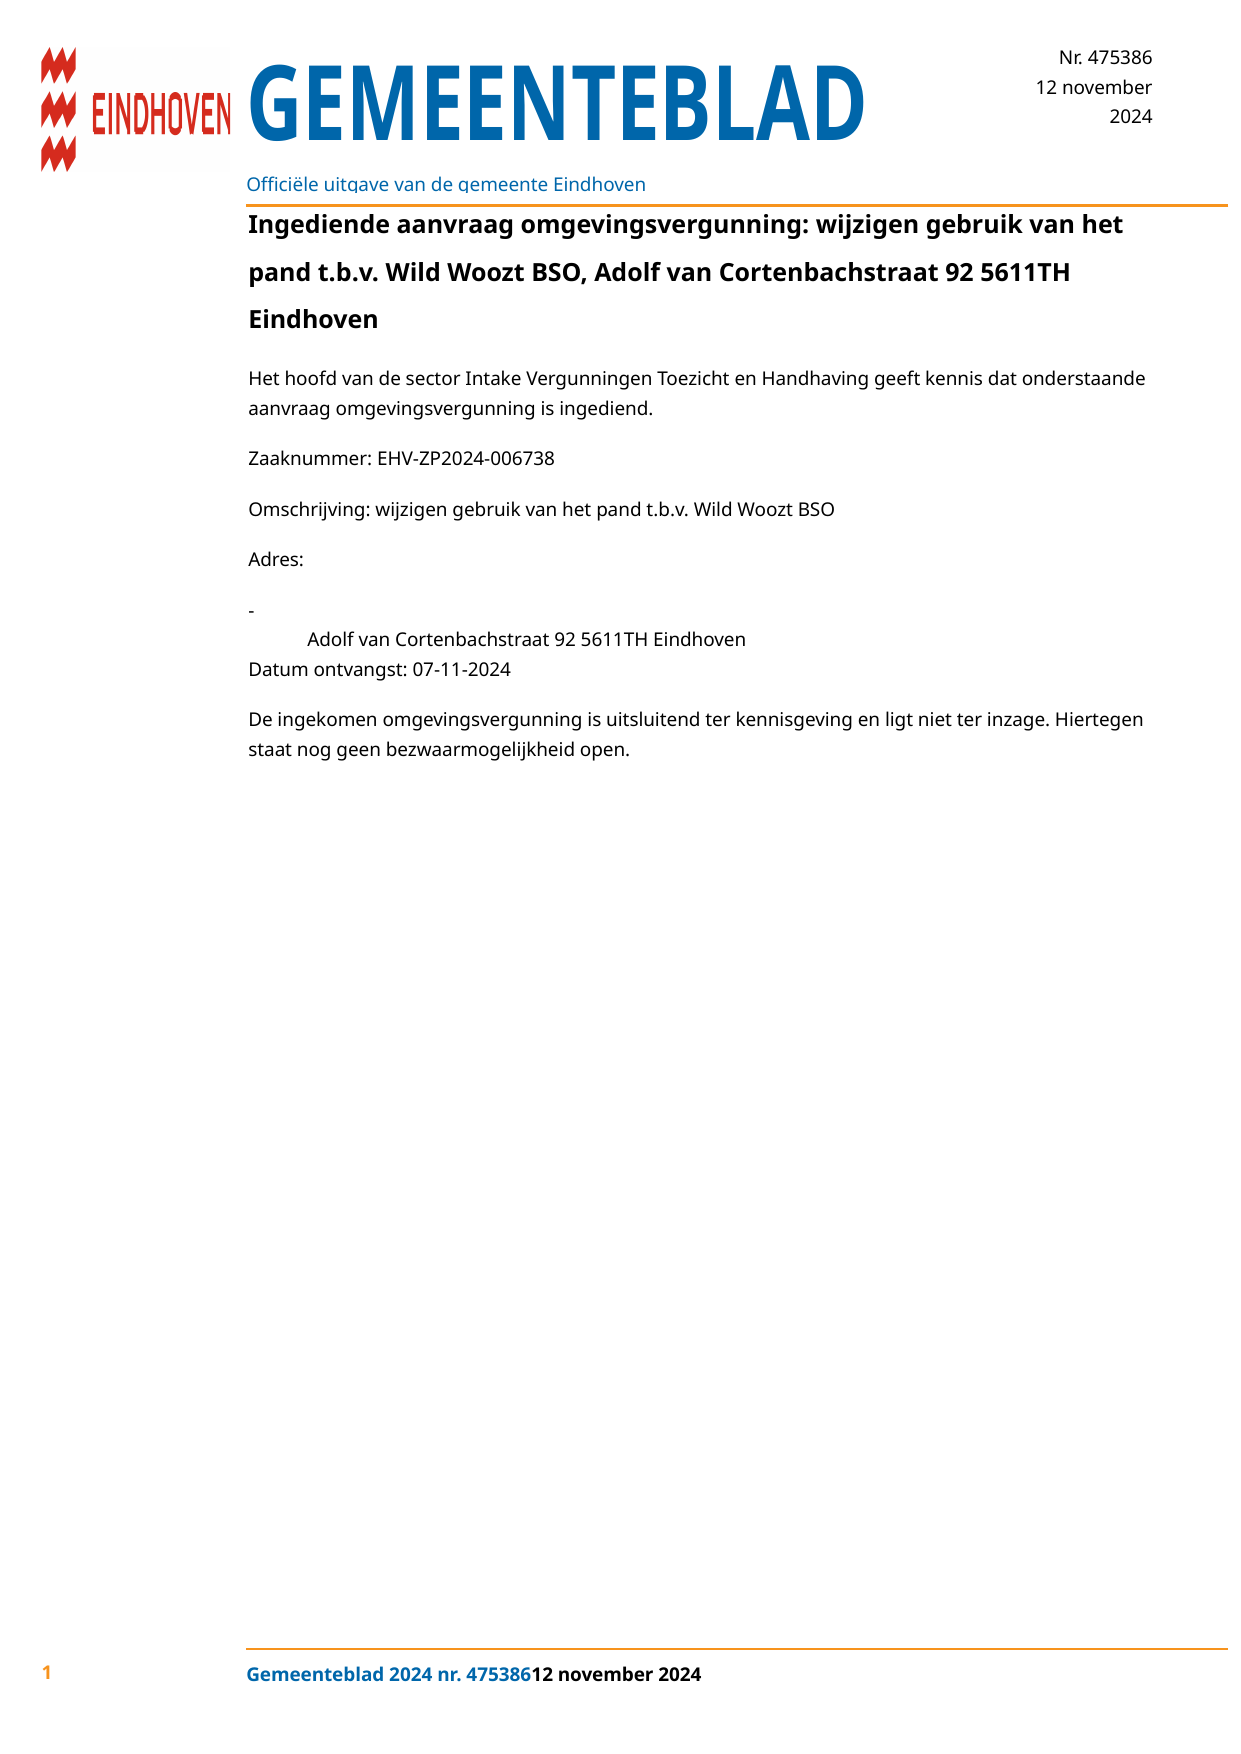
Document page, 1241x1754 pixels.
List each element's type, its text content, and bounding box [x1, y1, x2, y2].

list Adolf van Cortenbachstraat 92 5611TH Eindhoven [248, 626, 1152, 652]
text Zaaknummer: EHV-ZP2024-006738 [248, 446, 1152, 471]
text Adres: [248, 546, 1152, 572]
text Ingediende aanvraag omgevingsvergunning: wijzigen gebruik van het pand t.b.v. Wild Woozt BSO, Adolf van Cortenbachstraat 92 5611TH Eindhoven [248, 207, 1152, 336]
text Omschrijving: wijzigen gebruik van het pand t.b.v. Wild Woozt BSO [248, 496, 1152, 522]
picture [41, 47, 231, 172]
text Datum ontvangst: 07-11-2024 [248, 656, 1152, 682]
text De ingekomen omgevingsvergunning is uitsluitend ter kennisgeving en ligt niet ter inzage. Hiertegen staat nog geen bezwaarmogelijkheid open. [248, 706, 1152, 762]
text Het hoofd van de sector Intake Vergunningen Toezicht en Handhaving geeft kennis dat onderstaande aanvraag omgevingsvergunning is ingediend. [248, 366, 1152, 421]
